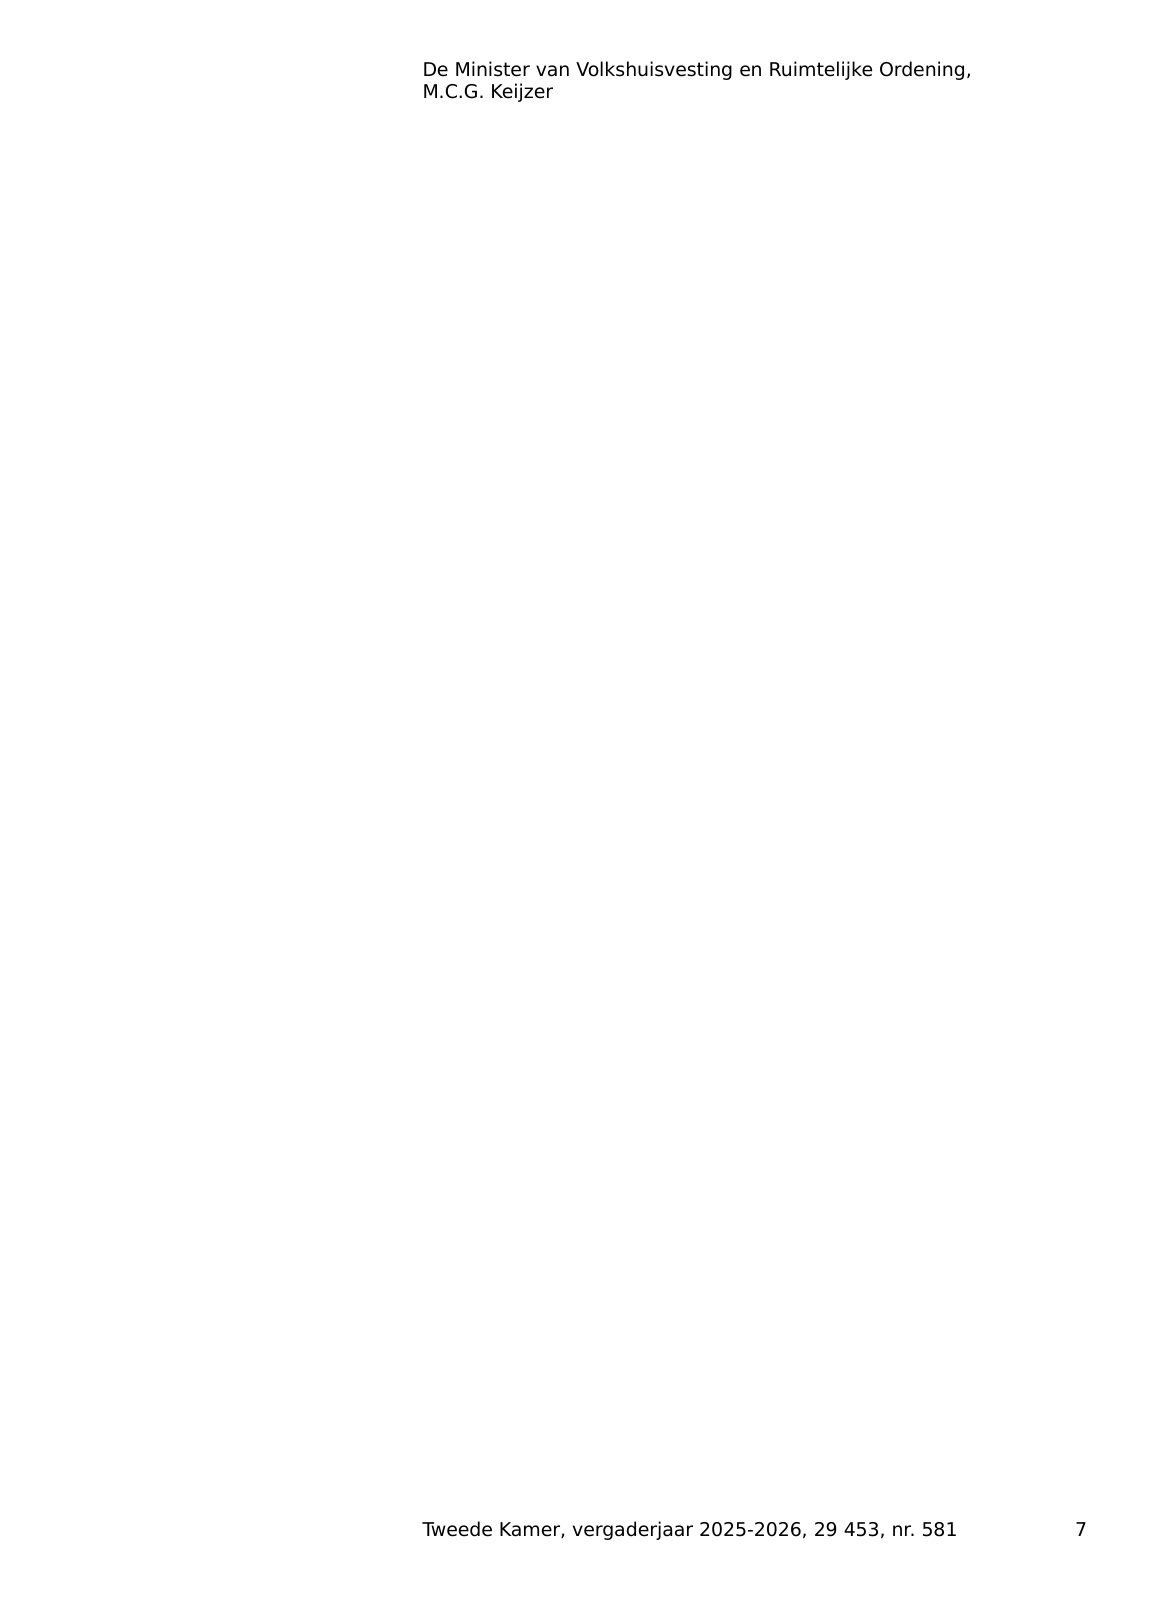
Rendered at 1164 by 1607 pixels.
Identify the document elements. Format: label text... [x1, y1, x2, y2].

text De Minister van Volkshuisvesting en Ruimtelijke Ordening, M.C.G. Keijzer [422, 59, 1087, 103]
